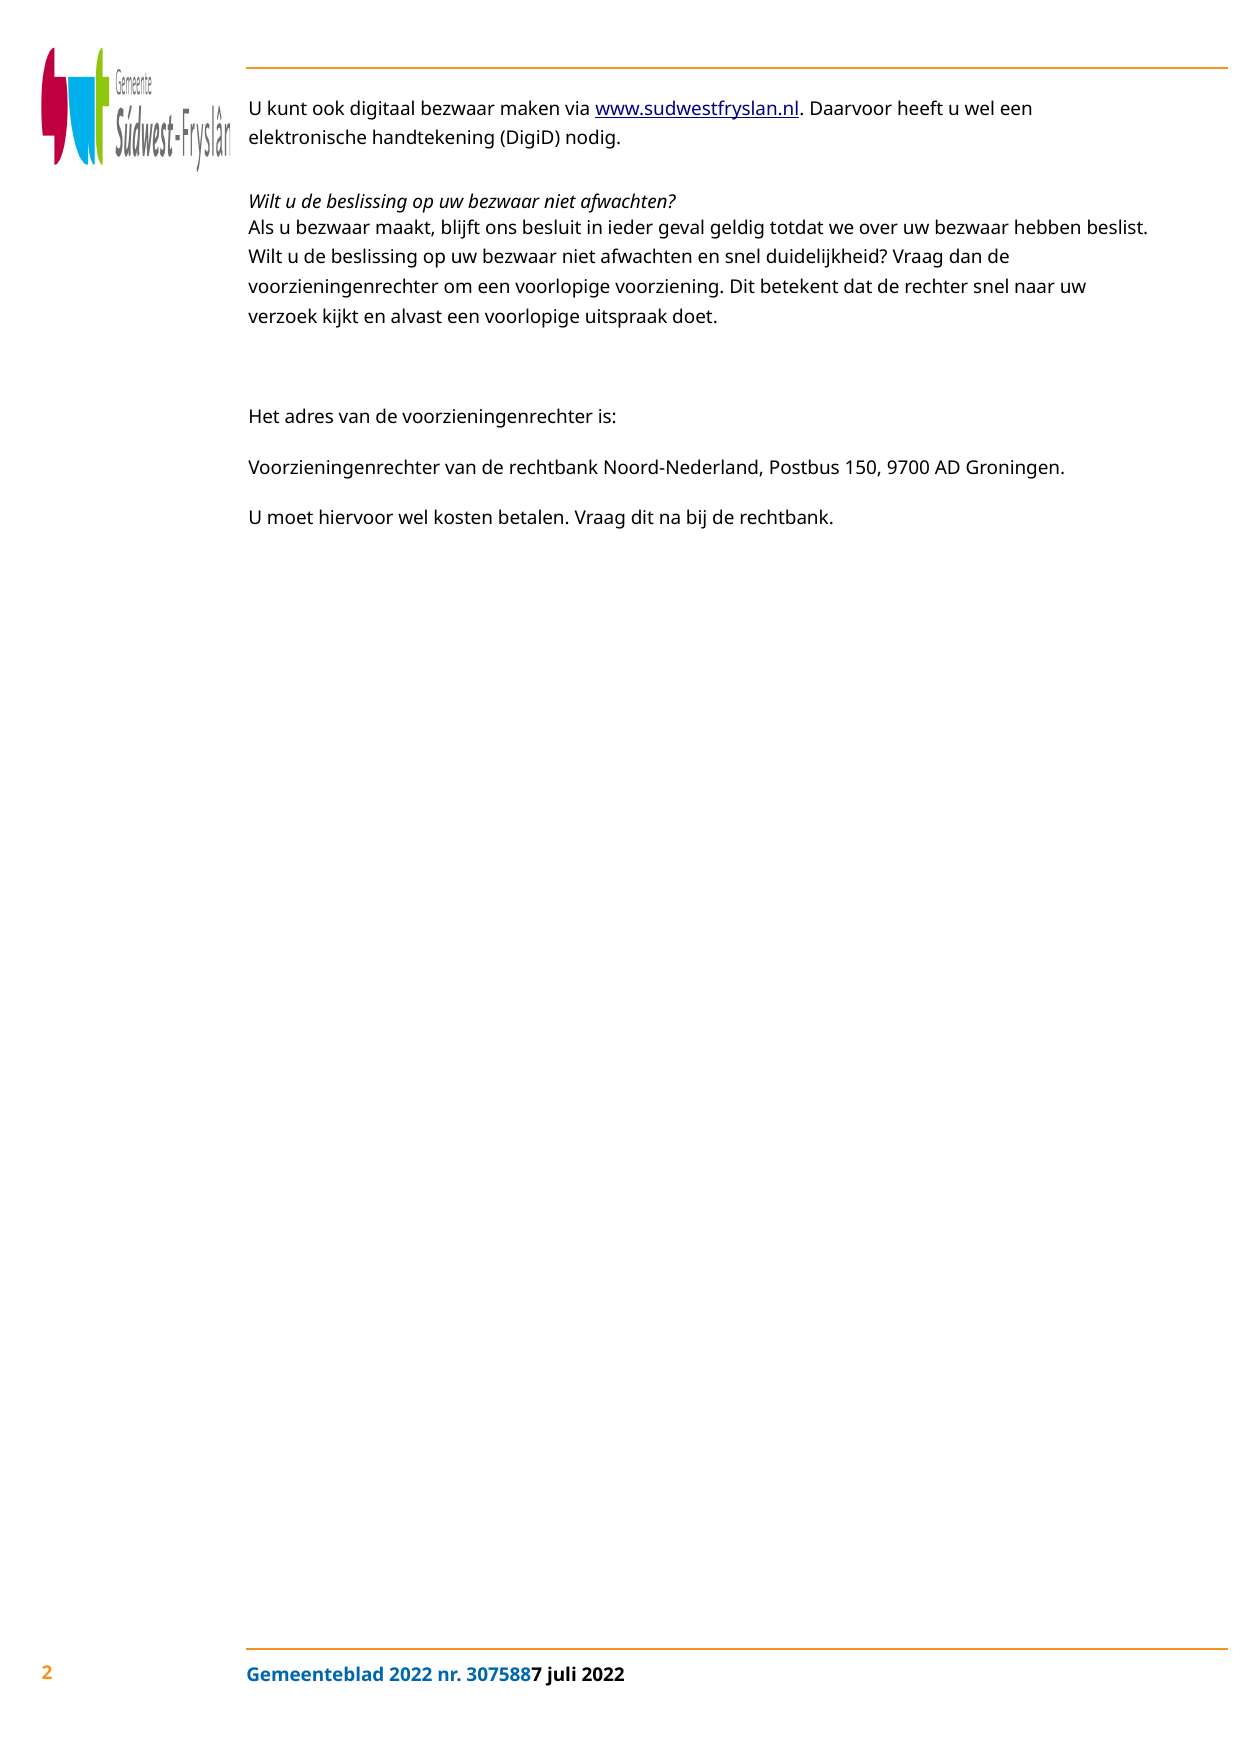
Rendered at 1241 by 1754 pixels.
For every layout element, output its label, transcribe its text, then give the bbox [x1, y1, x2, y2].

text U moet hiervoor wel kosten betalen. Vraag dit na bij de rechtbank. [248, 504, 1152, 530]
text Als u bezwaar maakt, blijft ons besluit in ieder geval geldig totdat we over uw bezwaar hebben beslist. Wilt u de beslissing op uw bezwaar niet afwachten en snel duidelijkheid? Vraag dan de voorzieningenrechter om een voorlopige voorziening. Dit betekent dat de rechter snel naar uw verzoek kijkt en alvast een voorlopige uitspraak doet. [248, 214, 1152, 328]
picture [41, 47, 231, 172]
text Het adres van de voorzieningenrechter is: [248, 404, 1152, 429]
text Wilt u de beslissing op uw bezwaar niet afwachten? [248, 188, 1152, 214]
text Voorzieningenrechter van de rechtbank Noord-Nederland, Postbus 150, 9700 AD Groningen. [248, 454, 1152, 480]
text U kunt ook digitaal bezwaar maken via www.sudwestfryslan.nl. Daarvoor heeft u wel een elektronische handtekening (DigiD) nodig. [248, 95, 1152, 150]
